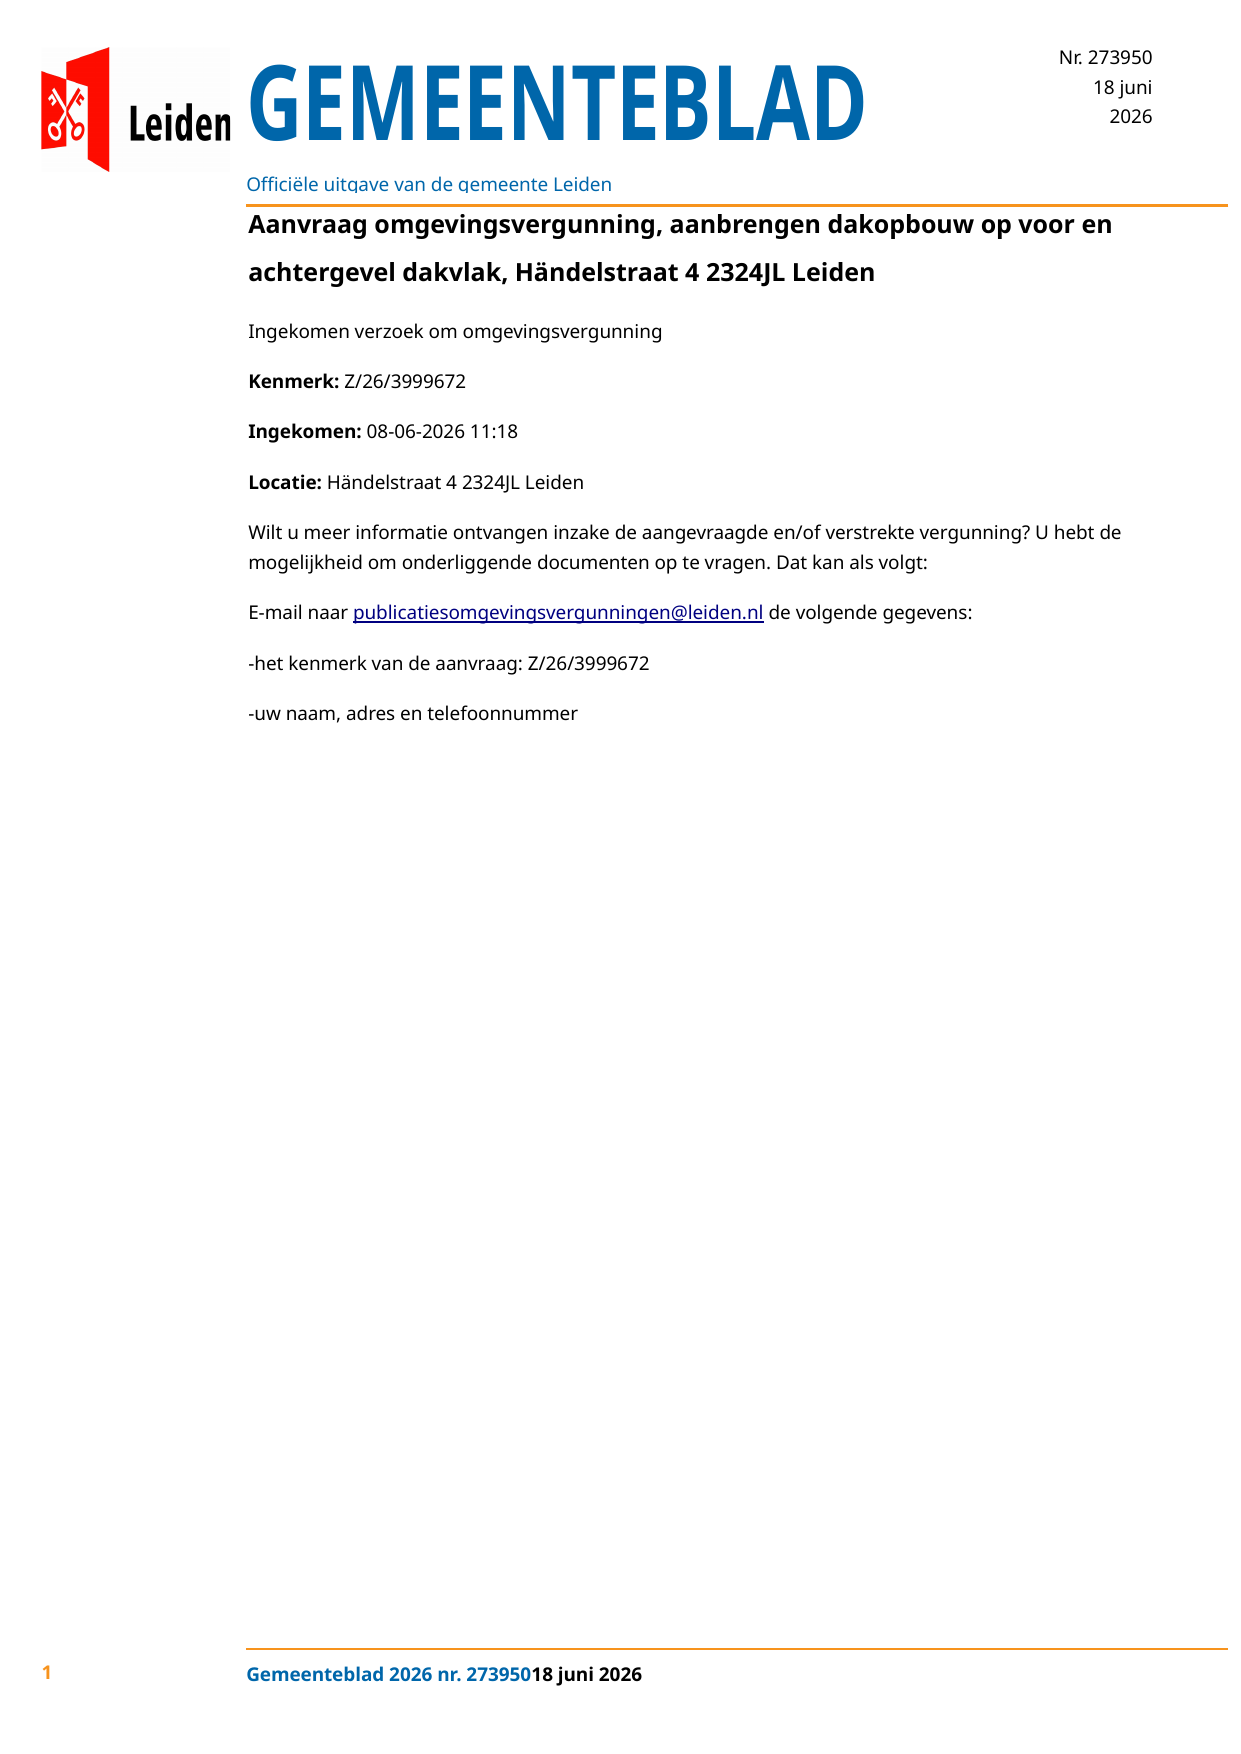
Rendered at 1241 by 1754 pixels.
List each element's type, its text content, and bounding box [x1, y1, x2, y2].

text Aanvraag omgevingsvergunning, aanbrengen dakopbouw op voor en achtergevel dakvlak, Händelstraat 4 2324JL Leiden [248, 207, 1152, 288]
text Ingekomen: 08-06-2026 11:18 [248, 419, 1152, 444]
text -uw naam, adres en telefoonnummer [248, 700, 1152, 726]
text -het kenmerk van de aanvraag: Z/26/3999672 [248, 650, 1152, 676]
text E-mail naar publicatiesomgevingsvergunningen@leiden.nl de volgende gegevens: [248, 599, 1152, 625]
text Wilt u meer informatie ontvangen inzake de aangevraagde en/of verstrekte vergunning? U hebt de mogelijkheid om onderliggende documenten op te vragen. Dat kan als volgt: [248, 519, 1152, 575]
text Kenmerk: Z/26/3999672 [248, 368, 1152, 394]
text Ingekomen verzoek om omgevingsvergunning [248, 318, 1152, 344]
text Locatie: Händelstraat 4 2324JL Leiden [248, 469, 1152, 495]
picture [41, 47, 231, 172]
